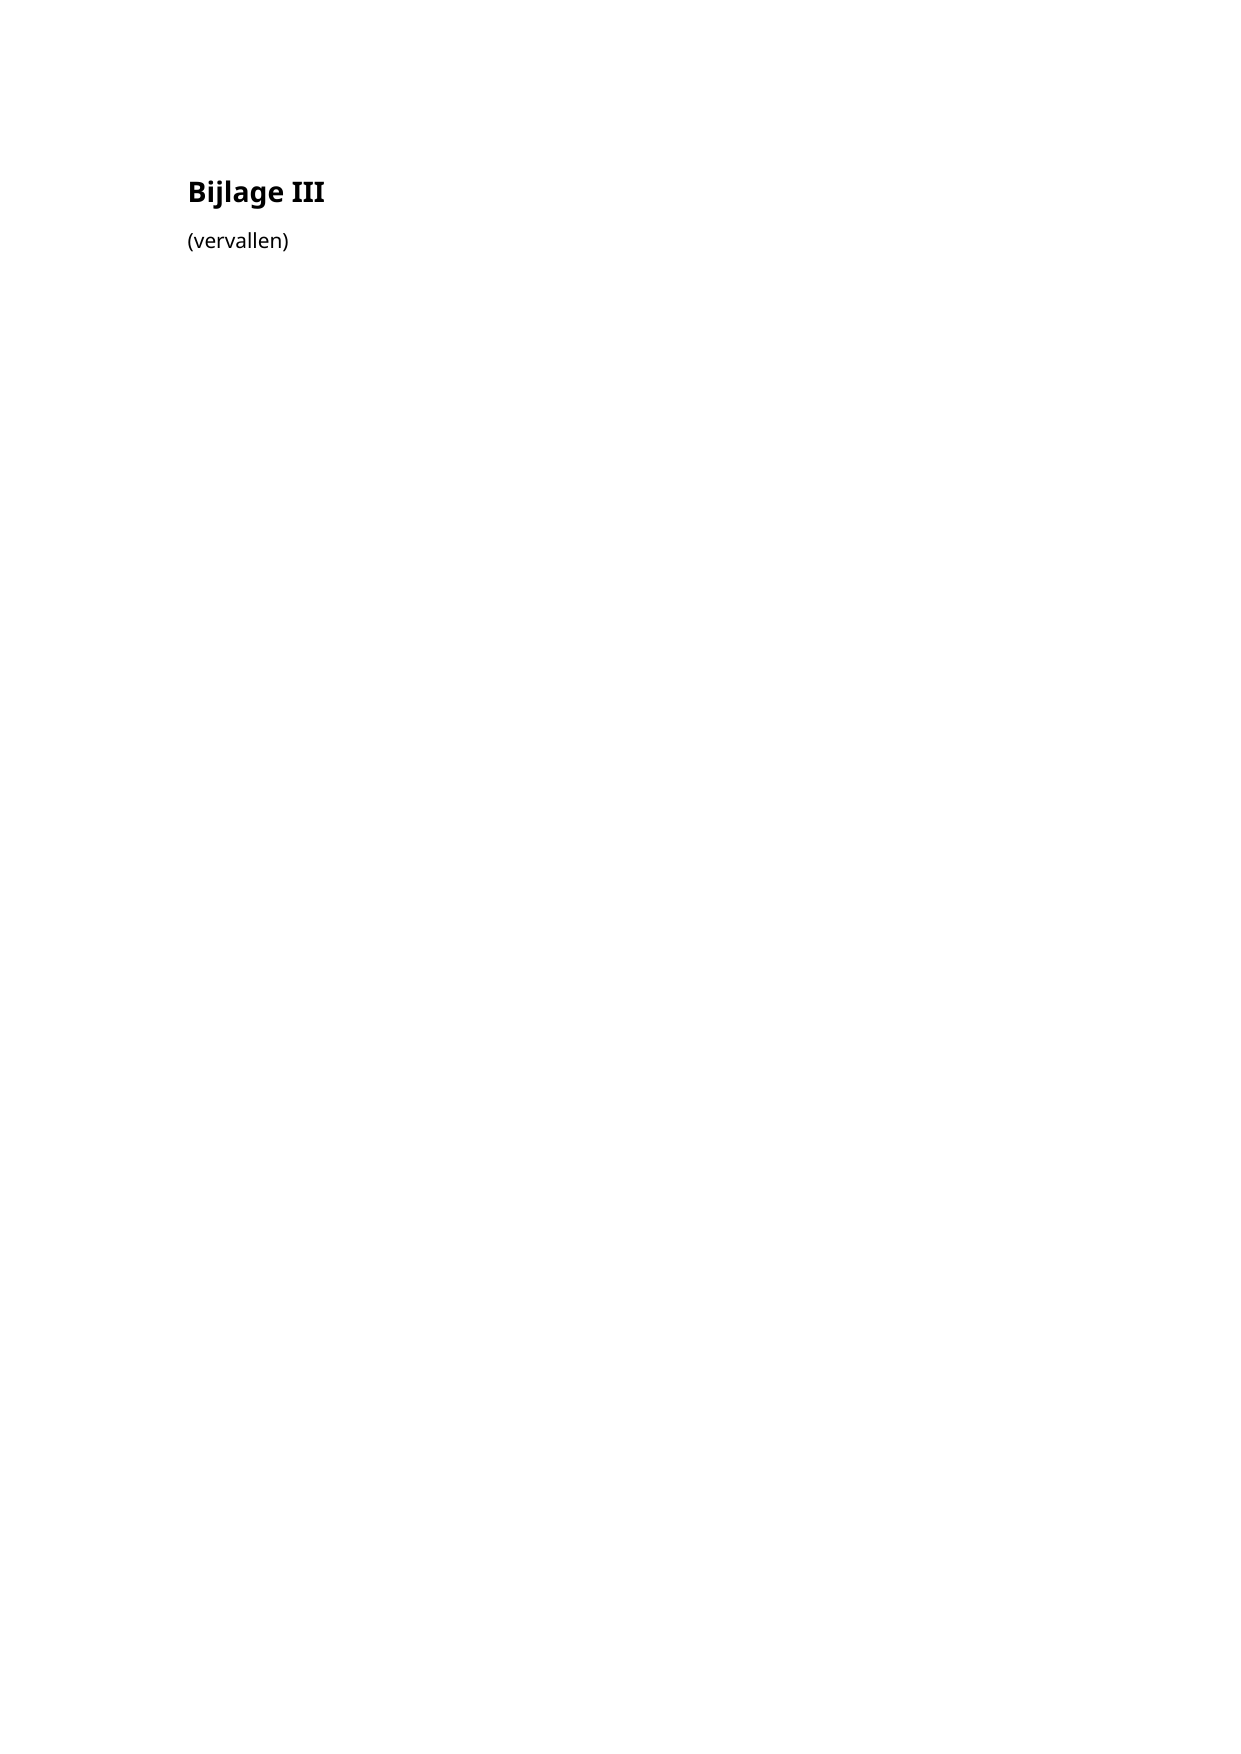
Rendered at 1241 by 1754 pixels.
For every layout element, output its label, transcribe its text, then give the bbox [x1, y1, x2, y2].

subtitle Bijlage III [187, 172, 1053, 211]
text (vervallen) [187, 226, 1053, 254]
